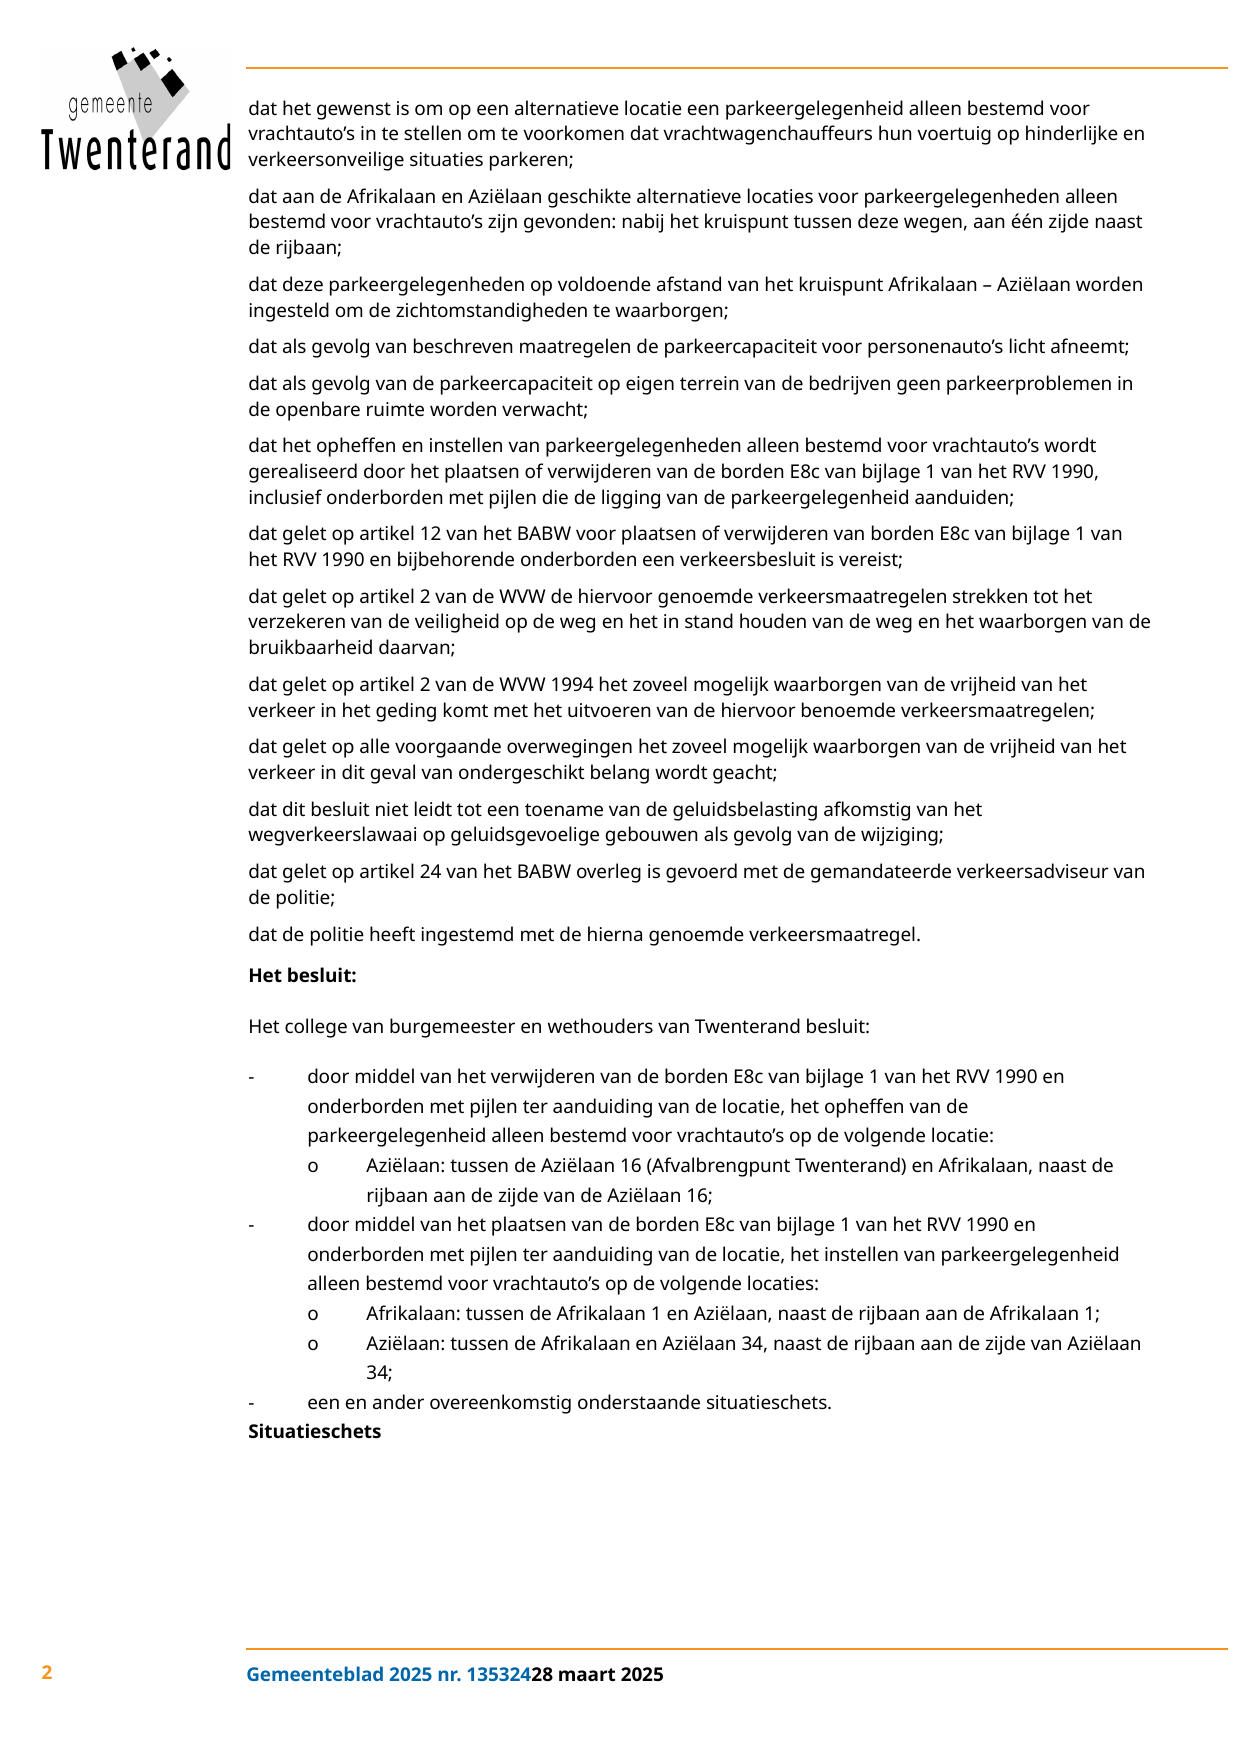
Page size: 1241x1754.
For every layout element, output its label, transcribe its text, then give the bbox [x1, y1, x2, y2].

text dat aan de Afrikalaan en Aziëlaan geschikte alternatieve locaties voor parkeergelegenheden alleen bestemd voor vrachtauto’s zijn gevonden: nabij het kruispunt tussen deze wegen, aan één zijde naast de rijbaan; [248, 183, 1152, 260]
list door middel van het plaatsen van de borden E8c van bijlage 1 van het RVV 1990 en onderborden met pijlen ter aanduiding van de locatie, het instellen van parkeergelegenheid alleen bestemd voor vrachtauto’s op de volgende locaties: [248, 1211, 1152, 1296]
text dat gelet op artikel 24 van het BABW overleg is gevoerd met de gemandateerde verkeersadviseur van de politie; [248, 858, 1152, 910]
text dat deze parkeergelegenheden op voldoende afstand van het kruispunt Afrikalaan – Aziëlaan worden ingesteld om de zichtomstandigheden te waarborgen; [248, 271, 1152, 322]
text dat als gevolg van beschreven maatregelen de parkeercapaciteit voor personenauto’s licht afneemt; [248, 333, 1152, 359]
list een en ander overeenkomstig onderstaande situatieschets. [248, 1389, 1152, 1415]
text Situatieschets [248, 1418, 1152, 1444]
list Aziëlaan: tussen de Aziëlaan 16 (Afvalbrengpunt Twenterand) en Afrikalaan, naast de rijbaan aan de zijde van de Aziëlaan 16; [307, 1152, 1152, 1208]
text dat gelet op alle voorgaande overwegingen het zoveel mogelijk waarborgen van de vrijheid van het verkeer in dit geval van ondergeschikt belang wordt geacht; [248, 733, 1152, 785]
text dat de politie heeft ingestemd met de hierna genoemde verkeersmaatregel. [248, 921, 1152, 946]
text dat gelet op artikel 2 van de WVW 1994 het zoveel mogelijk waarborgen van de vrijheid van het verkeer in het geding komt met het uitvoeren van de hiervoor benoemde verkeersmaatregelen; [248, 671, 1152, 723]
text Het besluit: [248, 963, 1152, 988]
picture [41, 47, 231, 172]
list Afrikalaan: tussen de Afrikalaan 1 en Aziëlaan, naast de rijbaan aan de Afrikalaan 1; [307, 1300, 1152, 1326]
text dat gelet op artikel 2 van de WVW de hiervoor genoemde verkeersmaatregelen strekken tot het verzekeren van de veiligheid op de weg en het in stand houden van de weg en het waarborgen van de bruikbaarheid daarvan; [248, 583, 1152, 660]
text dat als gevolg van de parkeercapaciteit op eigen terrein van de bedrijven geen parkeerproblemen in de openbare ruimte worden verwacht; [248, 370, 1152, 422]
text dat het gewenst is om op een alternatieve locatie een parkeergelegenheid alleen bestemd voor vrachtauto’s in te stellen om te voorkomen dat vrachtwagenchauffeurs hun voertuig op hinderlijke en verkeersonveilige situaties parkeren; [248, 95, 1152, 172]
text dat het opheffen en instellen van parkeergelegenheden alleen bestemd voor vrachtauto’s wordt gerealiseerd door het plaatsen of verwijderen van de borden E8c van bijlage 1 van het RVV 1990, inclusief onderborden met pijlen die de ligging van de parkeergelegenheid aanduiden; [248, 432, 1152, 510]
text dat dit besluit niet leidt tot een toename van de geluidsbelasting afkomstig van het wegverkeerslawaai op geluidsgevoelige gebouwen als gevolg van de wijziging; [248, 796, 1152, 847]
list door middel van het verwijderen van de borden E8c van bijlage 1 van het RVV 1990 en onderborden met pijlen ter aanduiding van de locatie, het opheffen van de parkeergelegenheid alleen bestemd voor vrachtauto’s op de volgende locatie: [248, 1063, 1152, 1148]
text dat gelet op artikel 12 van het BABW voor plaatsen of verwijderen van borden E8c van bijlage 1 van het RVV 1990 en bijbehorende onderborden een verkeersbesluit is vereist; [248, 521, 1152, 572]
text Het college van burgemeester en wethouders van Twenterand besluit: [248, 1013, 1152, 1039]
list Aziëlaan: tussen de Afrikalaan en Aziëlaan 34, naast de rijbaan aan de zijde van Aziëlaan 34; [307, 1330, 1152, 1385]
